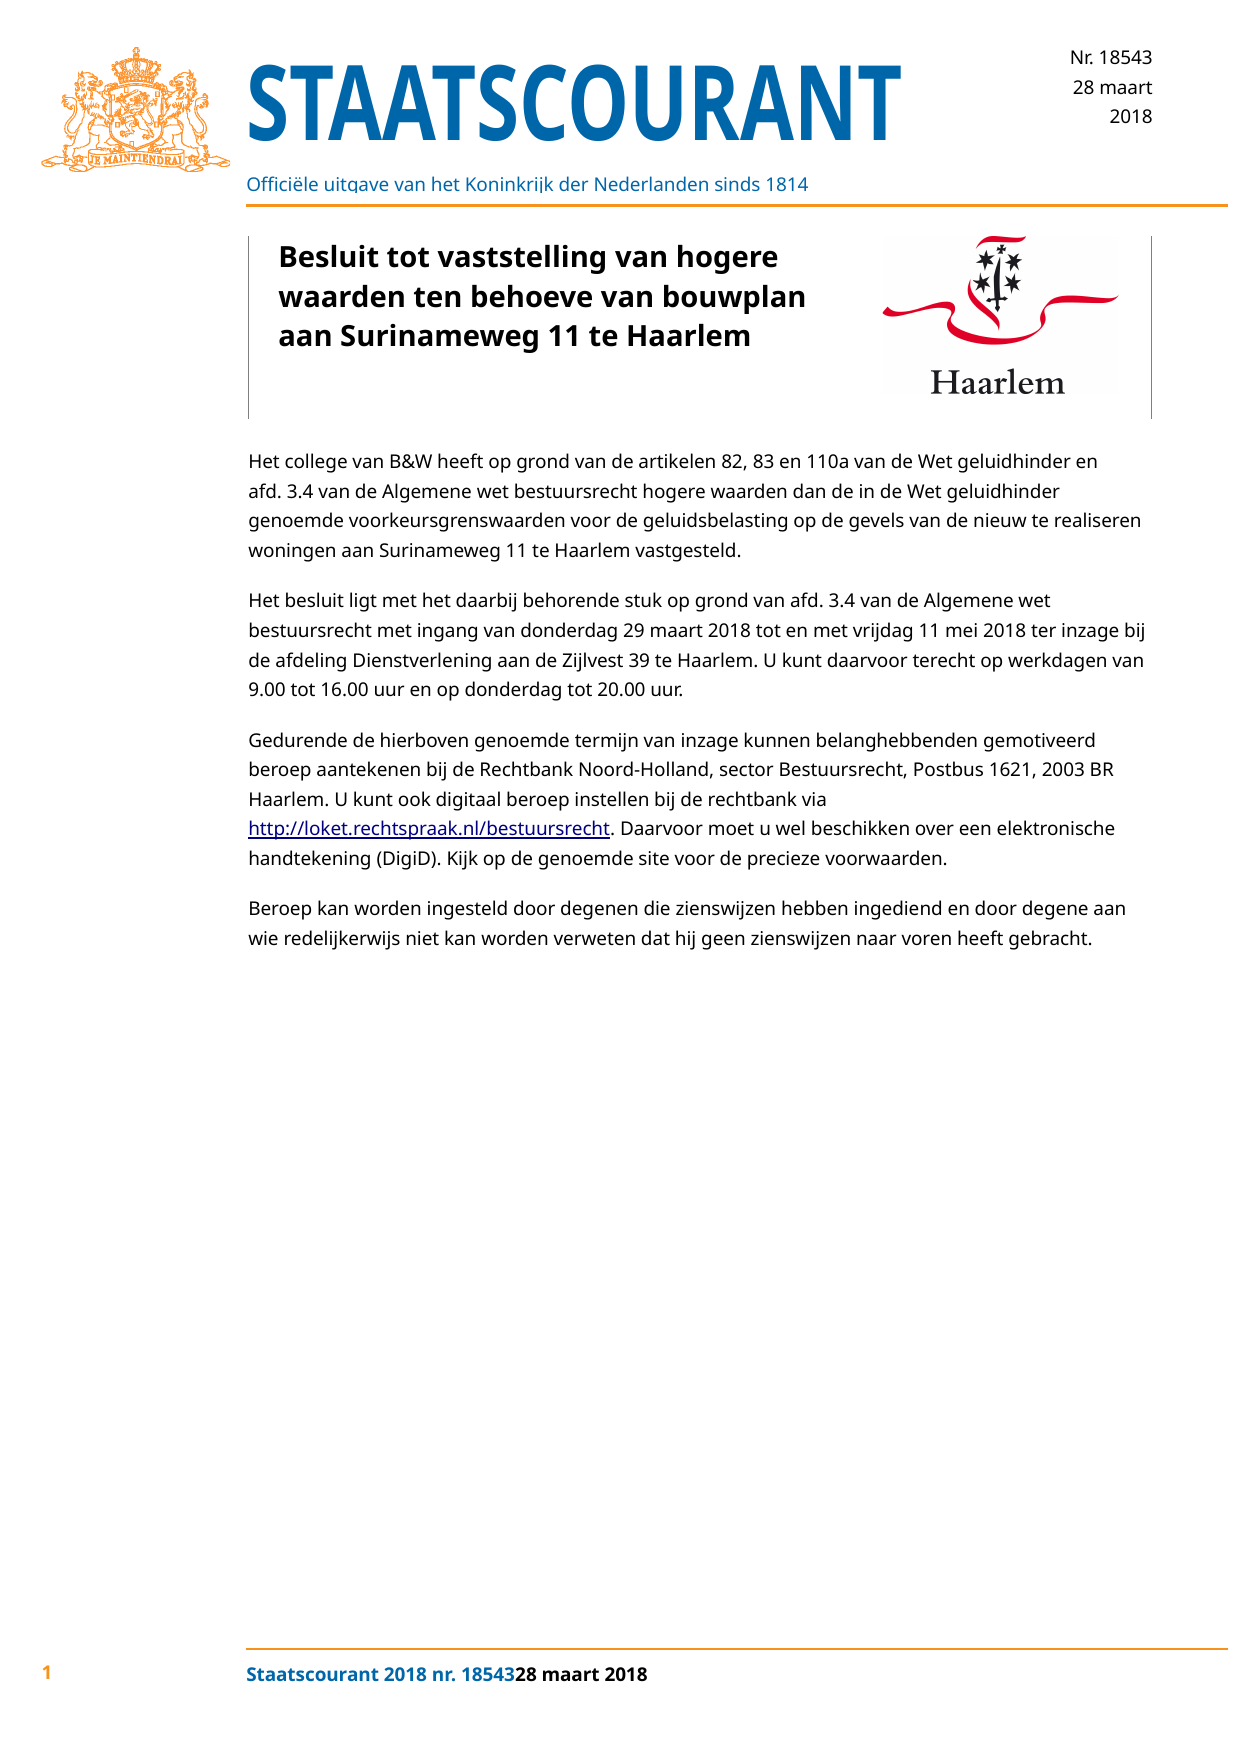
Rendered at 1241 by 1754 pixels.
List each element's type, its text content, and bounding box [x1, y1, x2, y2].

text Het college van B&W heeft op grond van de artikelen 82, 83 en 110a van de Wet geluidhinder en afd. 3.4 van de Algemene wet bestuursrecht hogere waarden dan de in de Wet geluidhinder genoemde voorkeursgrenswaarden voor de geluidsbelasting op de gevels van de nieuw te realiseren woningen aan Surinameweg 11 te Haarlem vastgesteld. [248, 448, 1152, 563]
text Beroep kan worden ingesteld door degenen die zienswijzen hebben ingediend en door degene aan wie redelijkerwijs niet kan worden verweten dat hij geen zienswijzen naar voren heeft gebracht. [248, 896, 1152, 951]
text Gedurende de hierboven genoemde termijn van inzage kunnen belanghebbenden gemotiveerd beroep aantekenen bij de Rechtbank Noord-Holland, sector Bestuursrecht, Postbus 1621, 2003 BR Haarlem. U kunt ook digitaal beroep instellen bij de rechtbank via http://loket.rechtspraak.nl/bestuursrecht. Daarvoor moet u wel beschikken over een elektronische handtekening (DigiD). Kijk op de genoemde site voor de precieze voorwaarden. [248, 727, 1152, 871]
picture [41, 47, 231, 172]
table_header Besluit tot vaststelling van hogere waarden ten behoeve van bouwplan aan Surinameweg 11 te Haarlem [249, 236, 850, 419]
picture [882, 236, 1119, 394]
table_header [850, 236, 1151, 419]
text Het besluit ligt met het daarbij behorende stuk op grond van afd. 3.4 van de Algemene wet bestuursrecht met ingang van donderdag 29 maart 2018 tot en met vrijdag 11 mei 2018 ter inzage bij de afdeling Dienstverlening aan de Zijlvest 39 te Haarlem. U kunt daarvoor terecht op werkdagen van 9.00 tot 16.00 uur en op donderdag tot 20.00 uur. [248, 588, 1152, 702]
